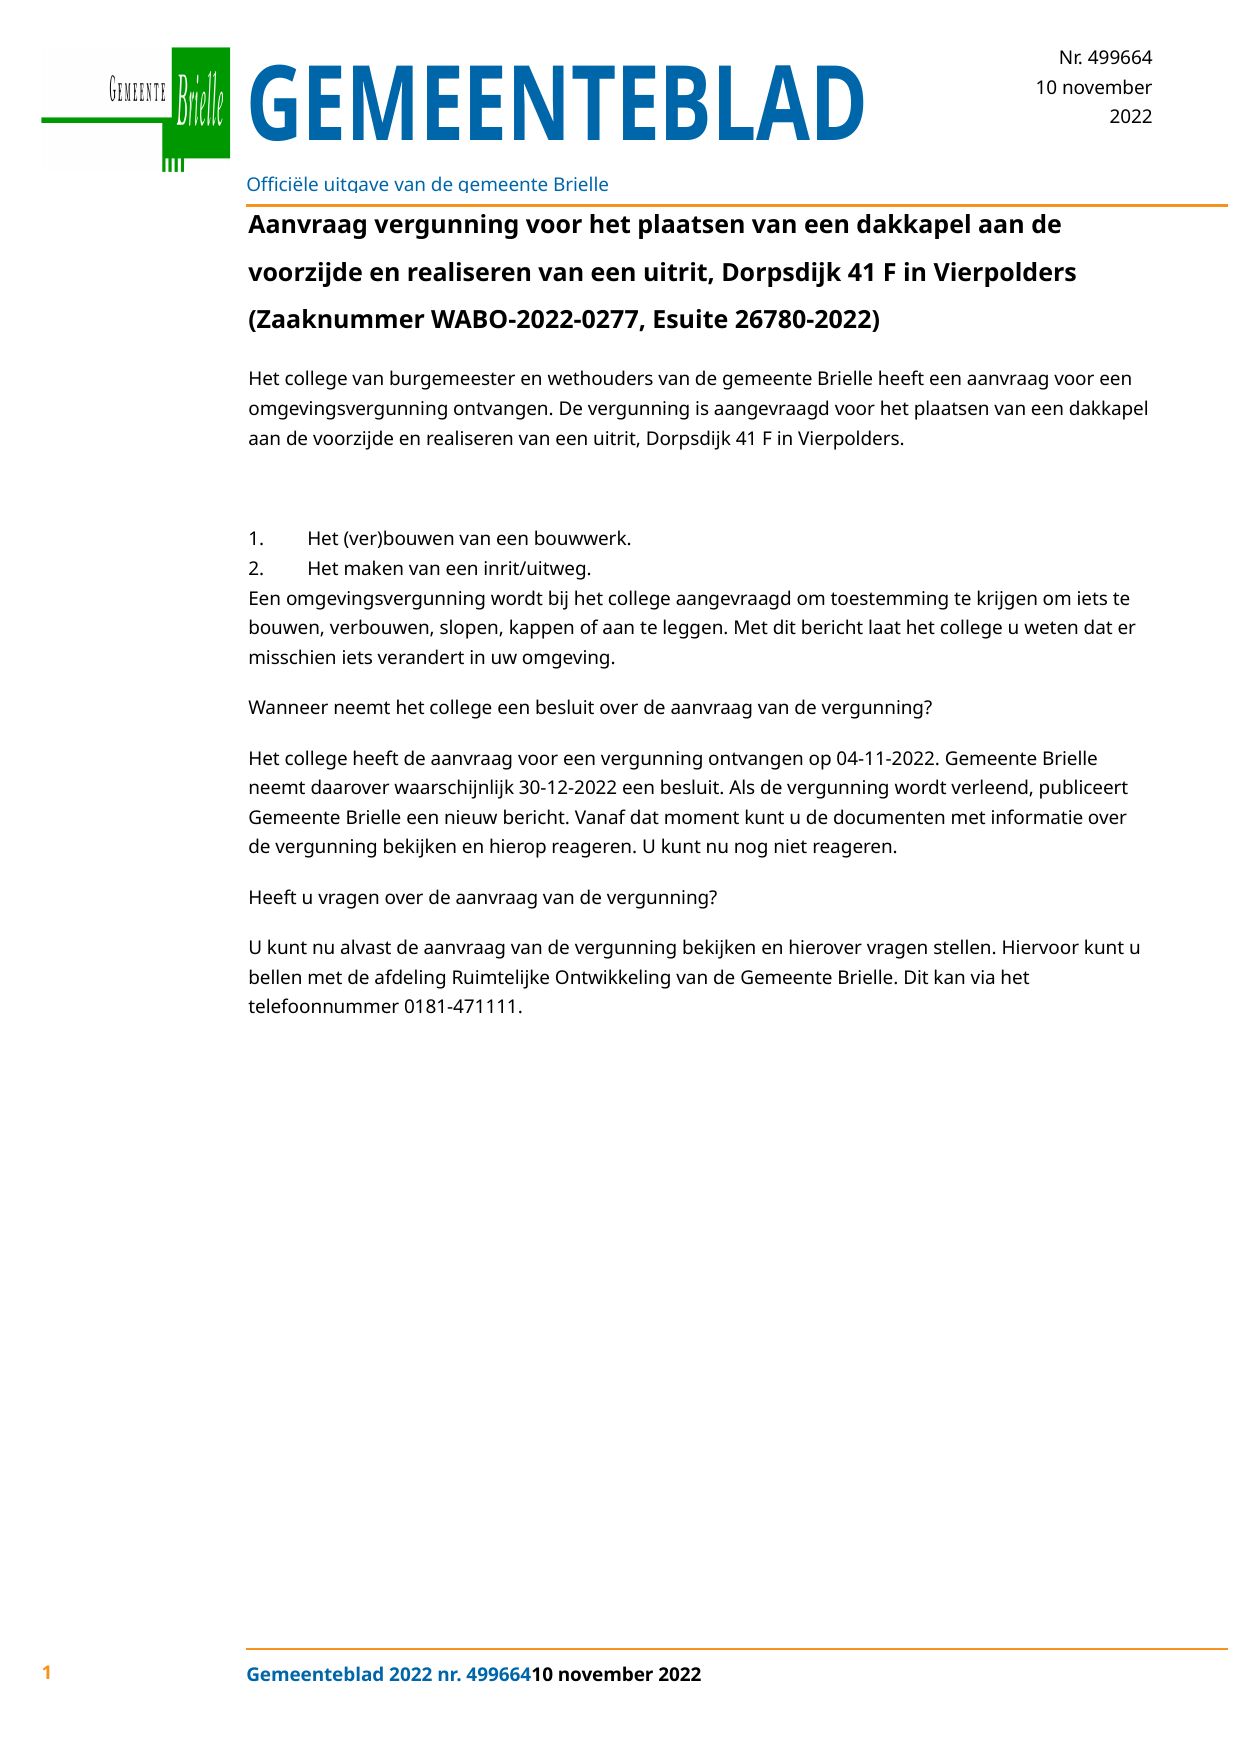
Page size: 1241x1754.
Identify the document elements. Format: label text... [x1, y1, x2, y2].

text U kunt nu alvast de aanvraag van de vergunning bekijken en hierover vragen stellen. Hiervoor kunt u bellen met de afdeling Ruimtelijke Ontwikkeling van de Gemeente Brielle. Dit kan via het telefoonnummer 0181-471111. [248, 934, 1152, 1019]
text Het college heeft de aanvraag voor een vergunning ontvangen op 04-11-2022. Gemeente Brielle neemt daarover waarschijnlijk 30-12-2022 een besluit. Als de vergunning wordt verleend, publiceert Gemeente Brielle een nieuw bericht. Vanaf dat moment kunt u de documenten met informatie over de vergunning bekijken en hierop reageren. U kunt nu nog niet reageren. [248, 745, 1152, 859]
text Aanvraag vergunning voor het plaatsen van een dakkapel aan de voorzijde en realiseren van een uitrit, Dorpsdijk 41 F in Vierpolders (Zaaknummer WABO-2022-0277, Esuite 26780-2022) [248, 207, 1152, 336]
text Wanneer neemt het college een besluit over de aanvraag van de vergunning? [248, 694, 1152, 720]
text Een omgevingsvergunning wordt bij het college aangevraagd om toestemming te krijgen om iets te bouwen, verbouwen, slopen, kappen of aan te leggen. Met dit bericht laat het college u weten dat er misschien iets verandert in uw omgeving. [248, 585, 1152, 669]
list Het maken van een inrit/uitweg. [248, 555, 1152, 581]
list Het (ver)bouwen van een bouwwerk. [248, 526, 1152, 551]
picture [41, 47, 231, 172]
text Het college van burgemeester en wethouders van de gemeente Brielle heeft een aanvraag voor een omgevingsvergunning ontvangen. De vergunning is aangevraagd voor het plaatsen van een dakkapel aan de voorzijde en realiseren van een uitrit, Dorpsdijk 41 F in Vierpolders. [248, 366, 1152, 450]
text Heeft u vragen over de aanvraag van de vergunning? [248, 884, 1152, 909]
